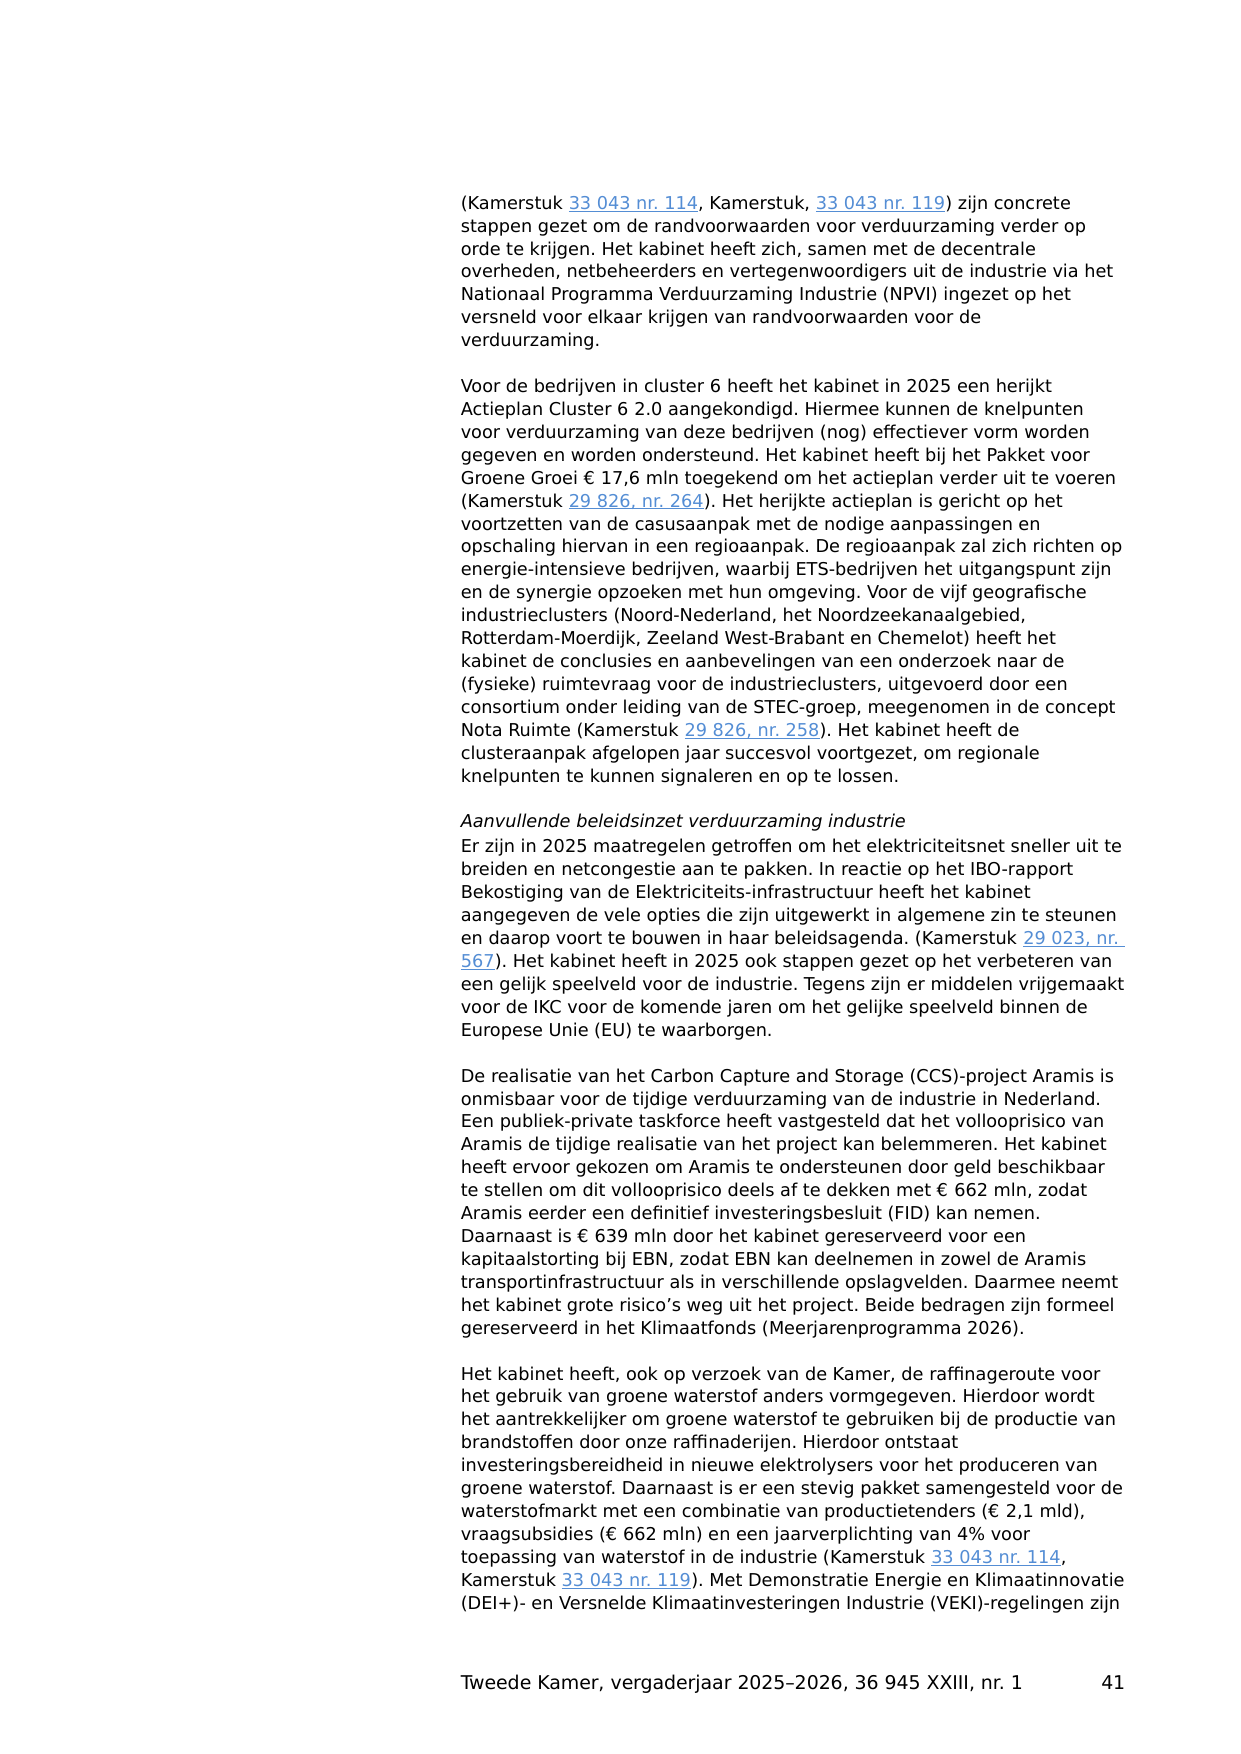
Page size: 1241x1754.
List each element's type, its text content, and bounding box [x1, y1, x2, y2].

text De realisatie van het Carbon Capture and Storage (CCS)-project Aramis is onmisbaar voor de tijdige verduurzaming van de industrie in Nederland. Een publiek-private taskforce heeft vastgesteld dat het vollooprisico van Aramis de tijdige realisatie van het project kan belemmeren. Het kabinet heeft ervoor gekozen om Aramis te ondersteunen door geld beschikbaar te stellen om dit vollooprisico deels af te dekken met € 662 mln, zodat Aramis eerder een definitief investeringsbesluit (FID) kan nemen. Daarnaast is € 639 mln door het kabinet gereserveerd voor een kapitaalstorting bij EBN, zodat EBN kan deelnemen in zowel de Aramis transportinfrastructuur als in verschillende opslagvelden. Daarmee neemt het kabinet grote risico’s weg uit het project. Beide bedragen zijn formeel gereserveerd in het Klimaatfonds (Meerjarenprogramma 2026). [461, 1064, 1125, 1339]
text Aanvullende beleidsinzet verduurzaming industrie [461, 809, 1125, 832]
text (Kamerstuk 33 043 nr. 114, Kamerstuk, 33 043 nr. 119) zijn concrete stappen gezet om de randvoorwaarden voor verduurzaming verder op orde te krijgen. Het kabinet heeft zich, samen met de decentrale overheden, netbeheerders en vertegenwoordigers uit de industrie via het Nationaal Programma Verduurzaming Industrie (NPVI) ingezet op het versneld voor elkaar krijgen van randvoorwaarden voor de verduurzaming. [461, 191, 1125, 351]
text Voor de bedrijven in cluster 6 heeft het kabinet in 2025 een herijkt Actieplan Cluster 6 2.0 aangekondigd. Hiermee kunnen de knelpunten voor verduurzaming van deze bedrijven (nog) effectiever vorm worden gegeven en worden ondersteund. Het kabinet heeft bij het Pakket voor Groene Groei € 17,6 mln toegekend om het actieplan verder uit te voeren (Kamerstuk 29 826, nr. 264). Het herijkte actieplan is gericht op het voortzetten van de casusaanpak met de nodige aanpassingen en opschaling hiervan in een regioaanpak. De regioaanpak zal zich richten op energie-intensieve bedrijven, waarbij ETS-bedrijven het uitgangspunt zijn en de synergie opzoeken met hun omgeving. Voor de vijf geografische industrieclusters (Noord-Nederland, het Noordzeekanaalgebied, Rotterdam-Moerdijk, Zeeland West-Brabant en Chemelot) heeft het kabinet de conclusies en aanbevelingen van een onderzoek naar de (fysieke) ruimtevraag voor de industrieclusters, uitgevoerd door een consortium onder leiding van de STEC-groep, meegenomen in de concept Nota Ruimte (Kamerstuk 29 826, nr. 258). Het kabinet heeft de clusteraanpak afgelopen jaar succesvol voortgezet, om regionale knelpunten te kunnen signaleren en op te lossen. [461, 374, 1125, 787]
text Het kabinet heeft, ook op verzoek van de Kamer, de raffinageroute voor het gebruik van groene waterstof anders vormgegeven. Hierdoor wordt het aantrekkelijker om groene waterstof te gebruiken bij de productie van brandstoffen door onze raffinaderijen. Hierdoor ontstaat investeringsbereidheid in nieuwe elektrolysers voor het produceren van groene waterstof. Daarnaast is er een stevig pakket samengesteld voor de waterstofmarkt met een combinatie van productietenders (€ 2,1 mld), vraagsubsidies (€ 662 mln) en een jaarverplichting van 4% voor toepassing van waterstof in de industrie (Kamerstuk 33 043 nr. 114, Kamerstuk 33 043 nr. 119). Met Demonstratie Energie en Klimaatinnovatie (DEI+)- en Versnelde Klimaatinvesteringen Industrie (VEKI)-regelingen zijn [461, 1362, 1125, 1614]
text Er zijn in 2025 maatregelen getroffen om het elektriciteitsnet sneller uit te breiden en netcongestie aan te pakken. In reactie op het IBO-rapport Bekostiging van de Elektriciteits-infrastructuur heeft het kabinet aangegeven de vele opties die zijn uitgewerkt in algemene zin te steunen en daarop voort te bouwen in haar beleidsagenda. (Kamerstuk 29 023, nr. 567). Het kabinet heeft in 2025 ook stappen gezet op het verbeteren van een gelijk speelveld voor de industrie. Tegens zijn er middelen vrijgemaakt voor de IKC voor de komende jaren om het gelijke speelveld binnen de Europese Unie (EU) te waarborgen. [461, 834, 1125, 1041]
